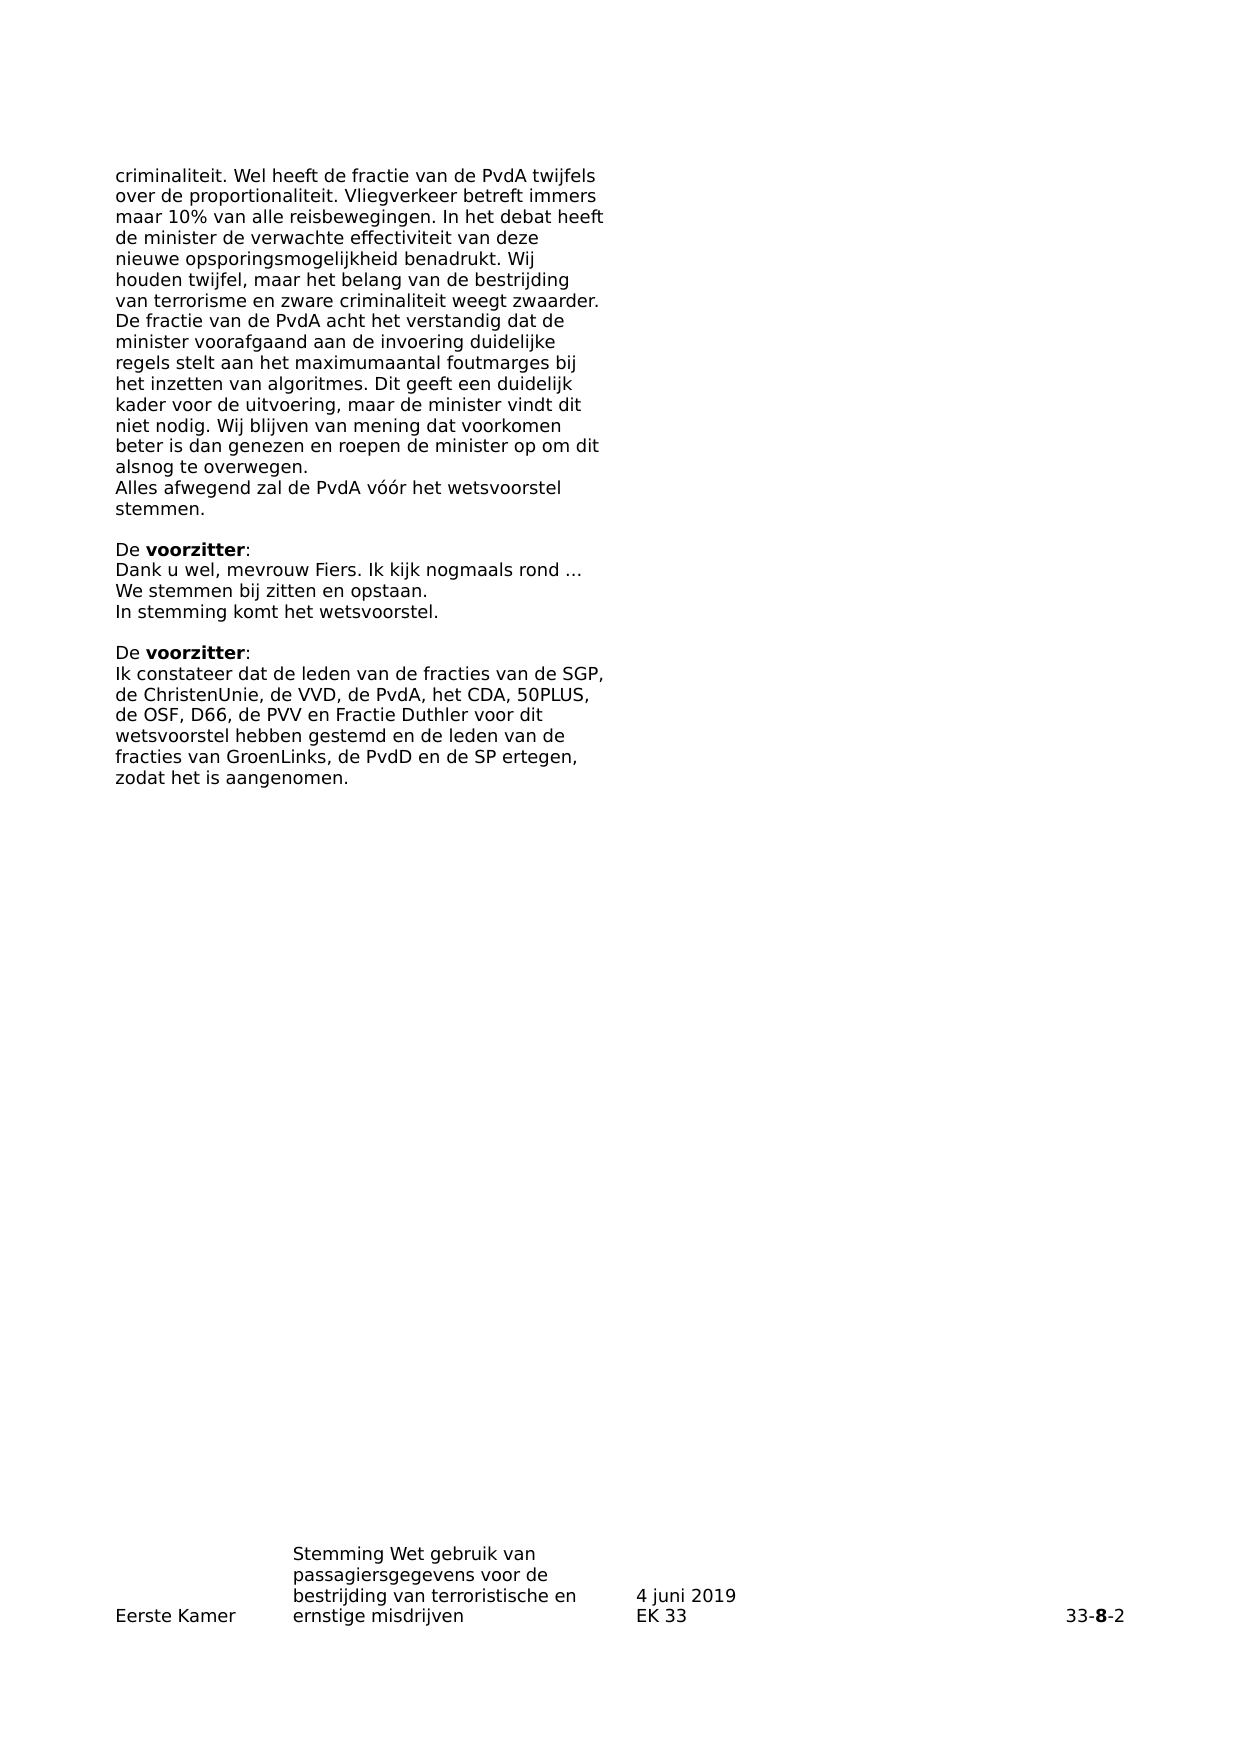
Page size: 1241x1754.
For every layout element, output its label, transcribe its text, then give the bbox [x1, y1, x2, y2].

text Alles afwegend zal de PvdA vóór het wetsvoorstel stemmen. [115, 478, 605, 519]
text Ik constateer dat de leden van de fracties van de SGP, de ChristenUnie, de VVD, de PvdA, het CDA, 50PLUS, de OSF, D66, de PVV en Fractie Duthler voor dit wetsvoorstel hebben gestemd en de leden van de fracties van GroenLinks, de PvdD en de SP ertegen, zodat het is aangenomen. [115, 663, 605, 788]
text De voorzitter: [115, 643, 605, 663]
text criminaliteit. Wel heeft de fractie van de PvdA twijfels over de proportionaliteit. Vliegverkeer betreft immers maar 10% van alle reisbewegingen. In het debat heeft de minister de verwachte effectiviteit van deze nieuwe opsporingsmogelijkheid benadrukt. Wij houden twijfel, maar het belang van de bestrijding van terrorisme en zware criminaliteit weegt zwaarder. De fractie van de PvdA acht het verstandig dat de minister voorafgaand aan de invoering duidelijke regels stelt aan het maximumaantal foutmarges bij het inzetten van algoritmes. Dit geeft een duidelijk kader voor de uitvoering, maar de minister vindt dit niet nodig. Wij blijven van mening dat voorkomen beter is dan genezen en roepen de minister op om dit alsnog te overwegen. [115, 165, 605, 478]
text We stemmen bij zitten en opstaan. [115, 581, 605, 602]
text Dank u wel, mevrouw Fiers. Ik kijk nogmaals rond ... [115, 560, 605, 581]
text De voorzitter: [115, 539, 605, 560]
text In stemming komt het wetsvoorstel. [115, 602, 605, 623]
